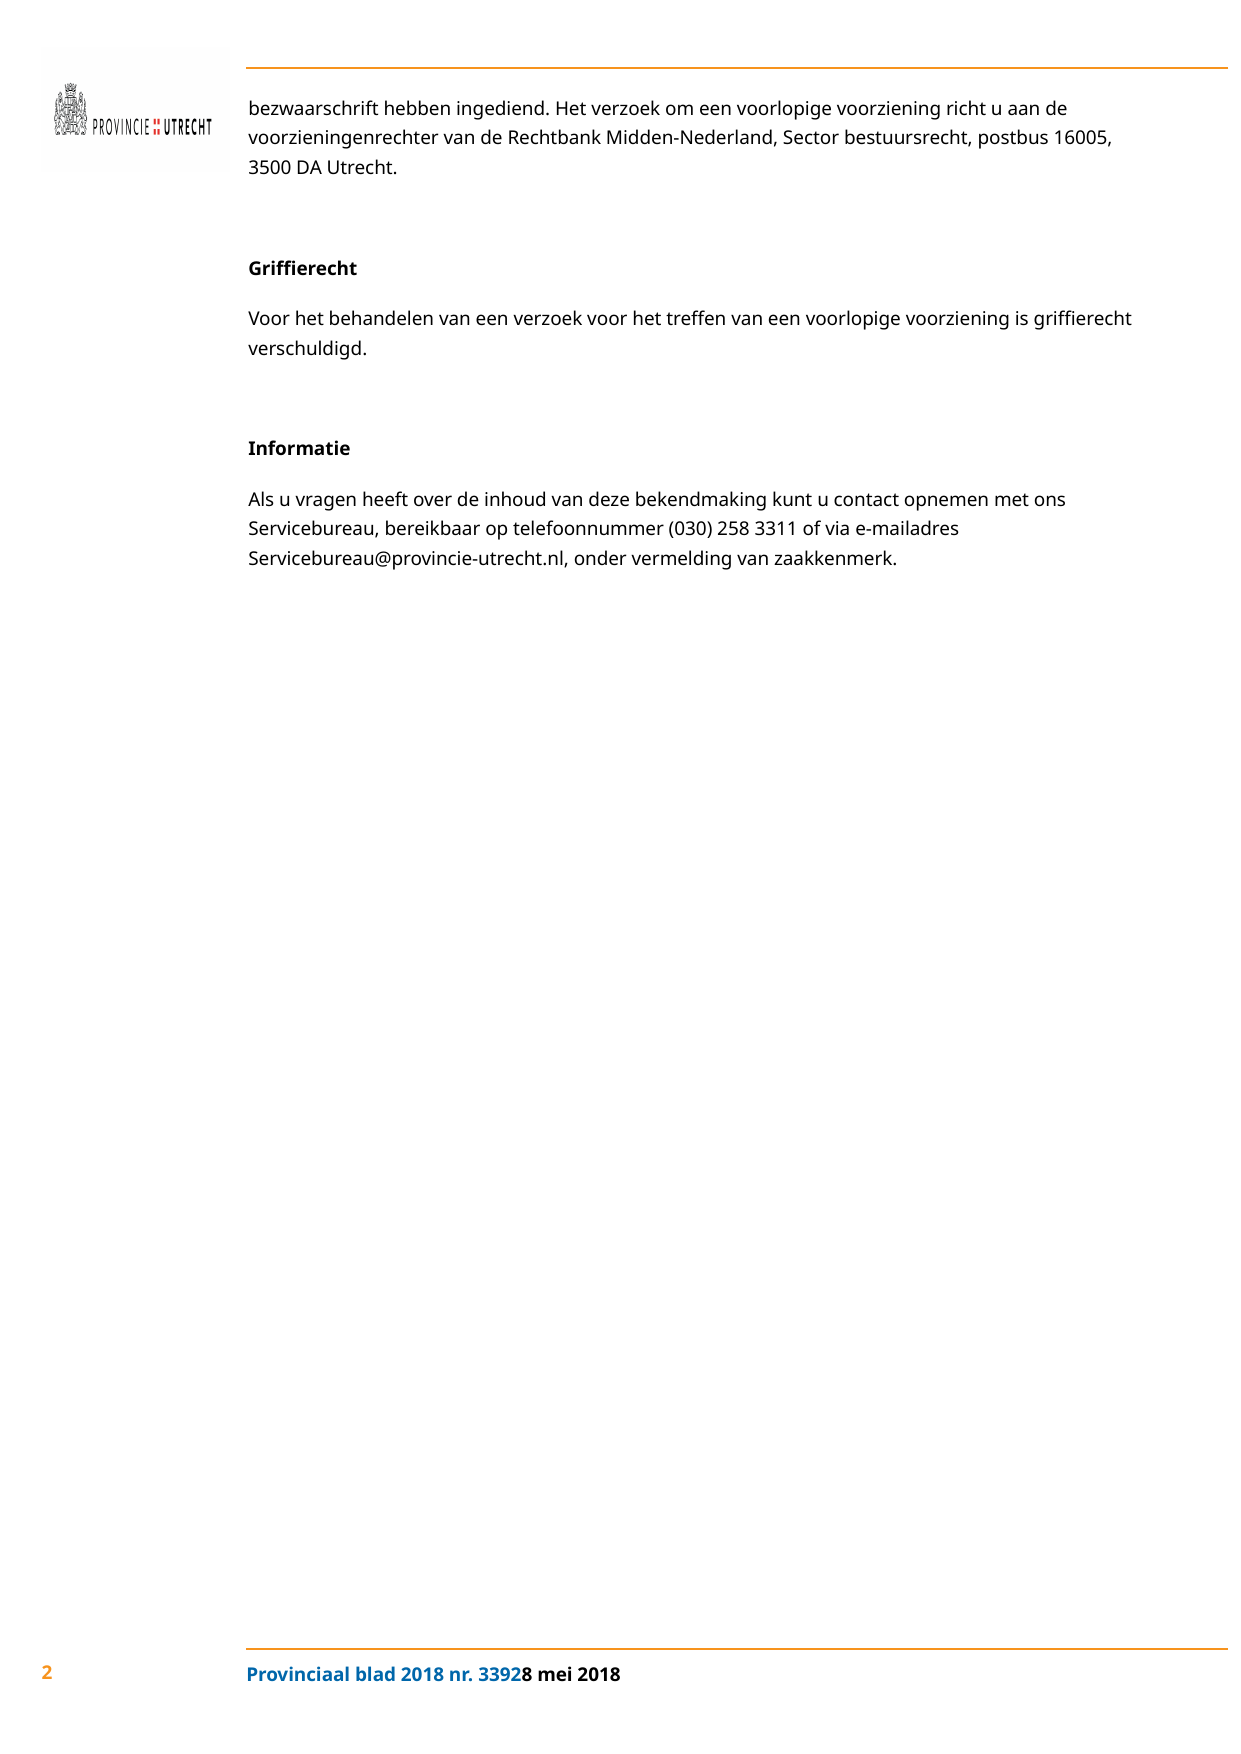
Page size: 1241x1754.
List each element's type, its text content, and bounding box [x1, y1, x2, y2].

text Voor het behandelen van een verzoek voor het treffen van een voorlopige voorziening is griffierecht verschuldigd. [248, 305, 1152, 361]
text Griffierecht [248, 255, 1152, 281]
text Als u vragen heeft over de inhoud van deze bekendmaking kunt u contact opnemen met ons Servicebureau, bereikbaar op telefoonnummer (030) 258 3311 of via e-mailadres Servicebureau@provincie-utrecht.nl, onder vermelding van zaakkenmerk. [248, 486, 1152, 571]
text bezwaarschrift hebben ingediend. Het verzoek om een voorlopige voorziening richt u aan de voorzieningenrechter van de Rechtbank Midden-Nederland, Sector bestuursrecht, postbus 16005, 3500 DA Utrecht. [248, 95, 1152, 180]
text Informatie [248, 436, 1152, 461]
picture [41, 47, 231, 172]
